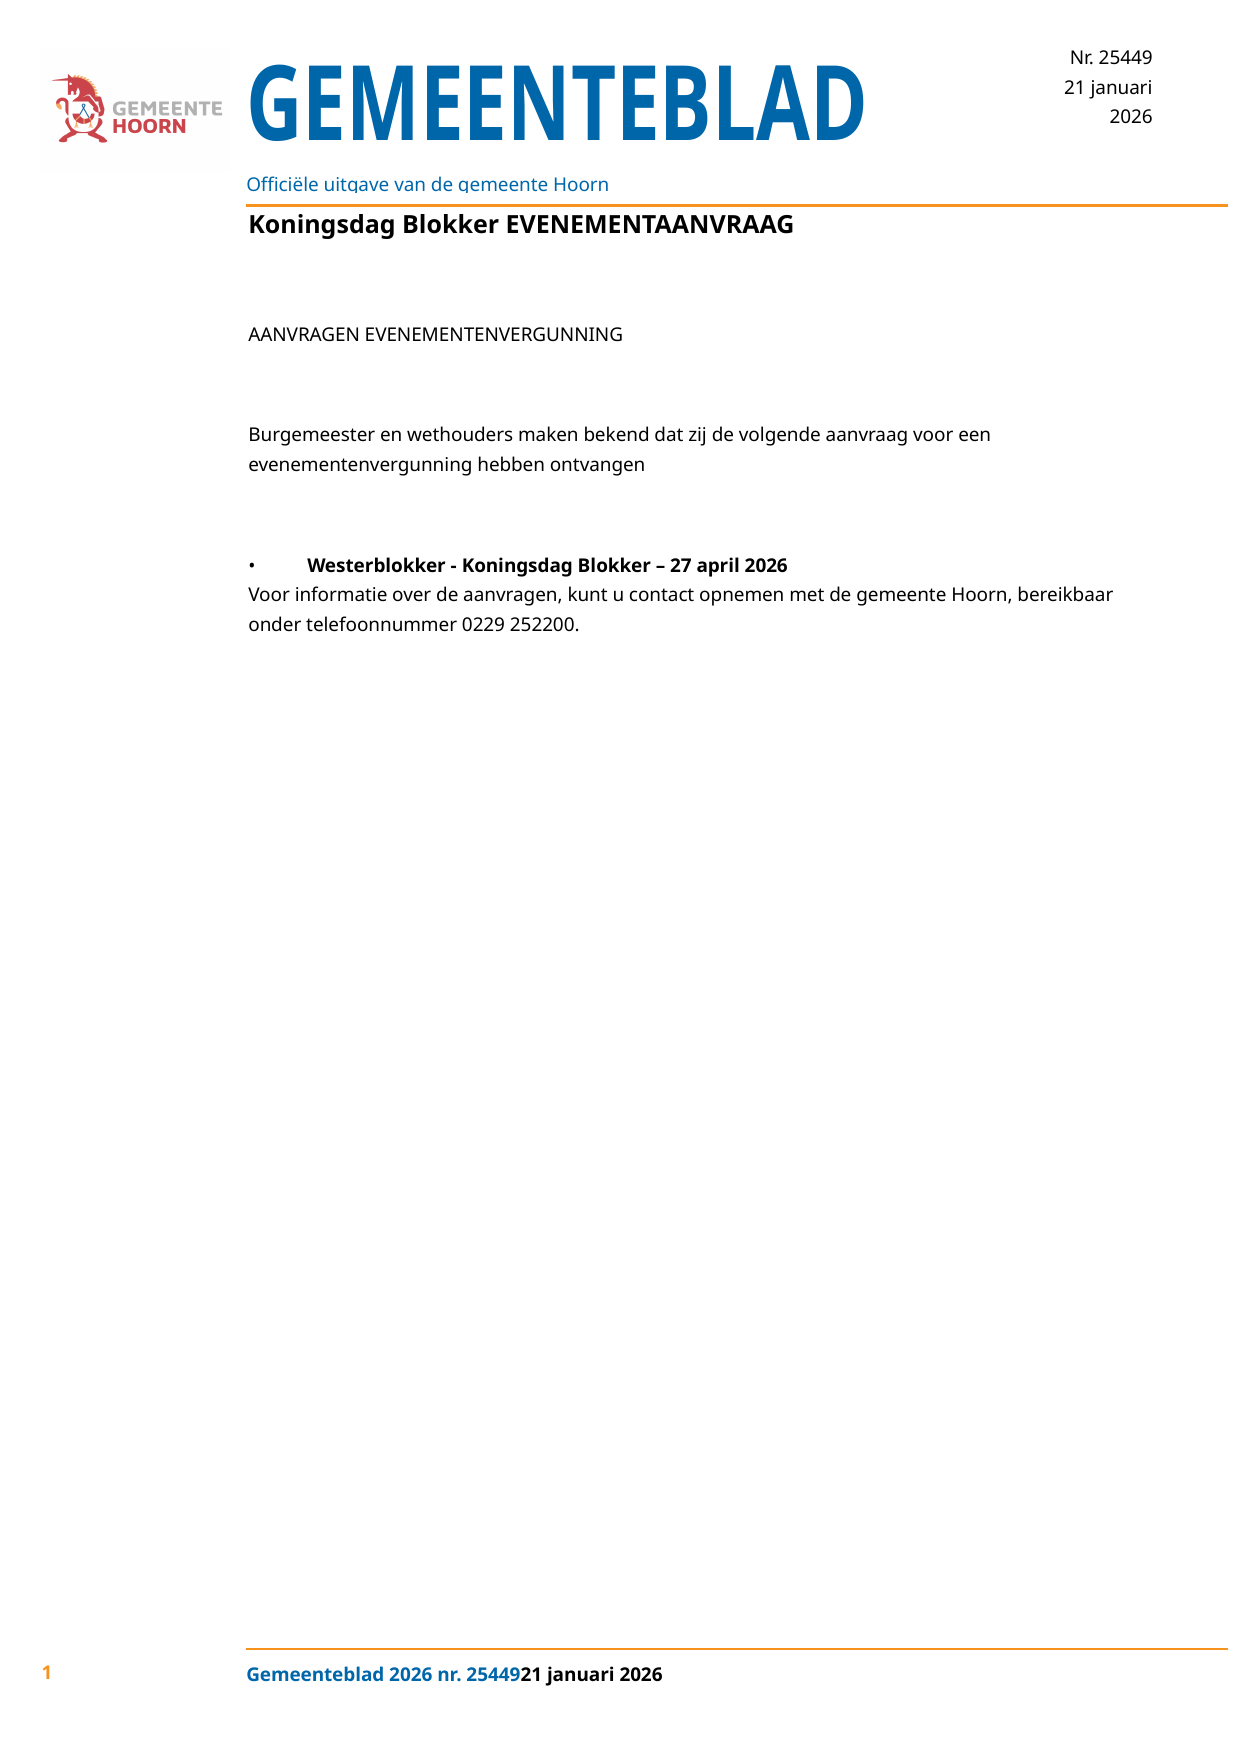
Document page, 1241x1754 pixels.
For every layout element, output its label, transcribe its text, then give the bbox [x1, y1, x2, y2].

text Koningsdag Blokker EVENEMENTAANVRAAG [248, 207, 1152, 241]
text AANVRAGEN EVENEMENTENVERGUNNING [248, 321, 1152, 346]
picture [41, 47, 231, 172]
text Burgemeester en wethouders maken bekend dat zij de volgende aanvraag voor een evenementenvergunning hebben ontvangen [248, 422, 1152, 477]
text Voor informatie over de aanvragen, kunt u contact opnemen met de gemeente Hoorn, bereikbaar onder telefoonnummer 0229 252200. [248, 582, 1152, 637]
list Westerblokker - Koningsdag Blokker – 27 april 2026 [248, 552, 1152, 578]
